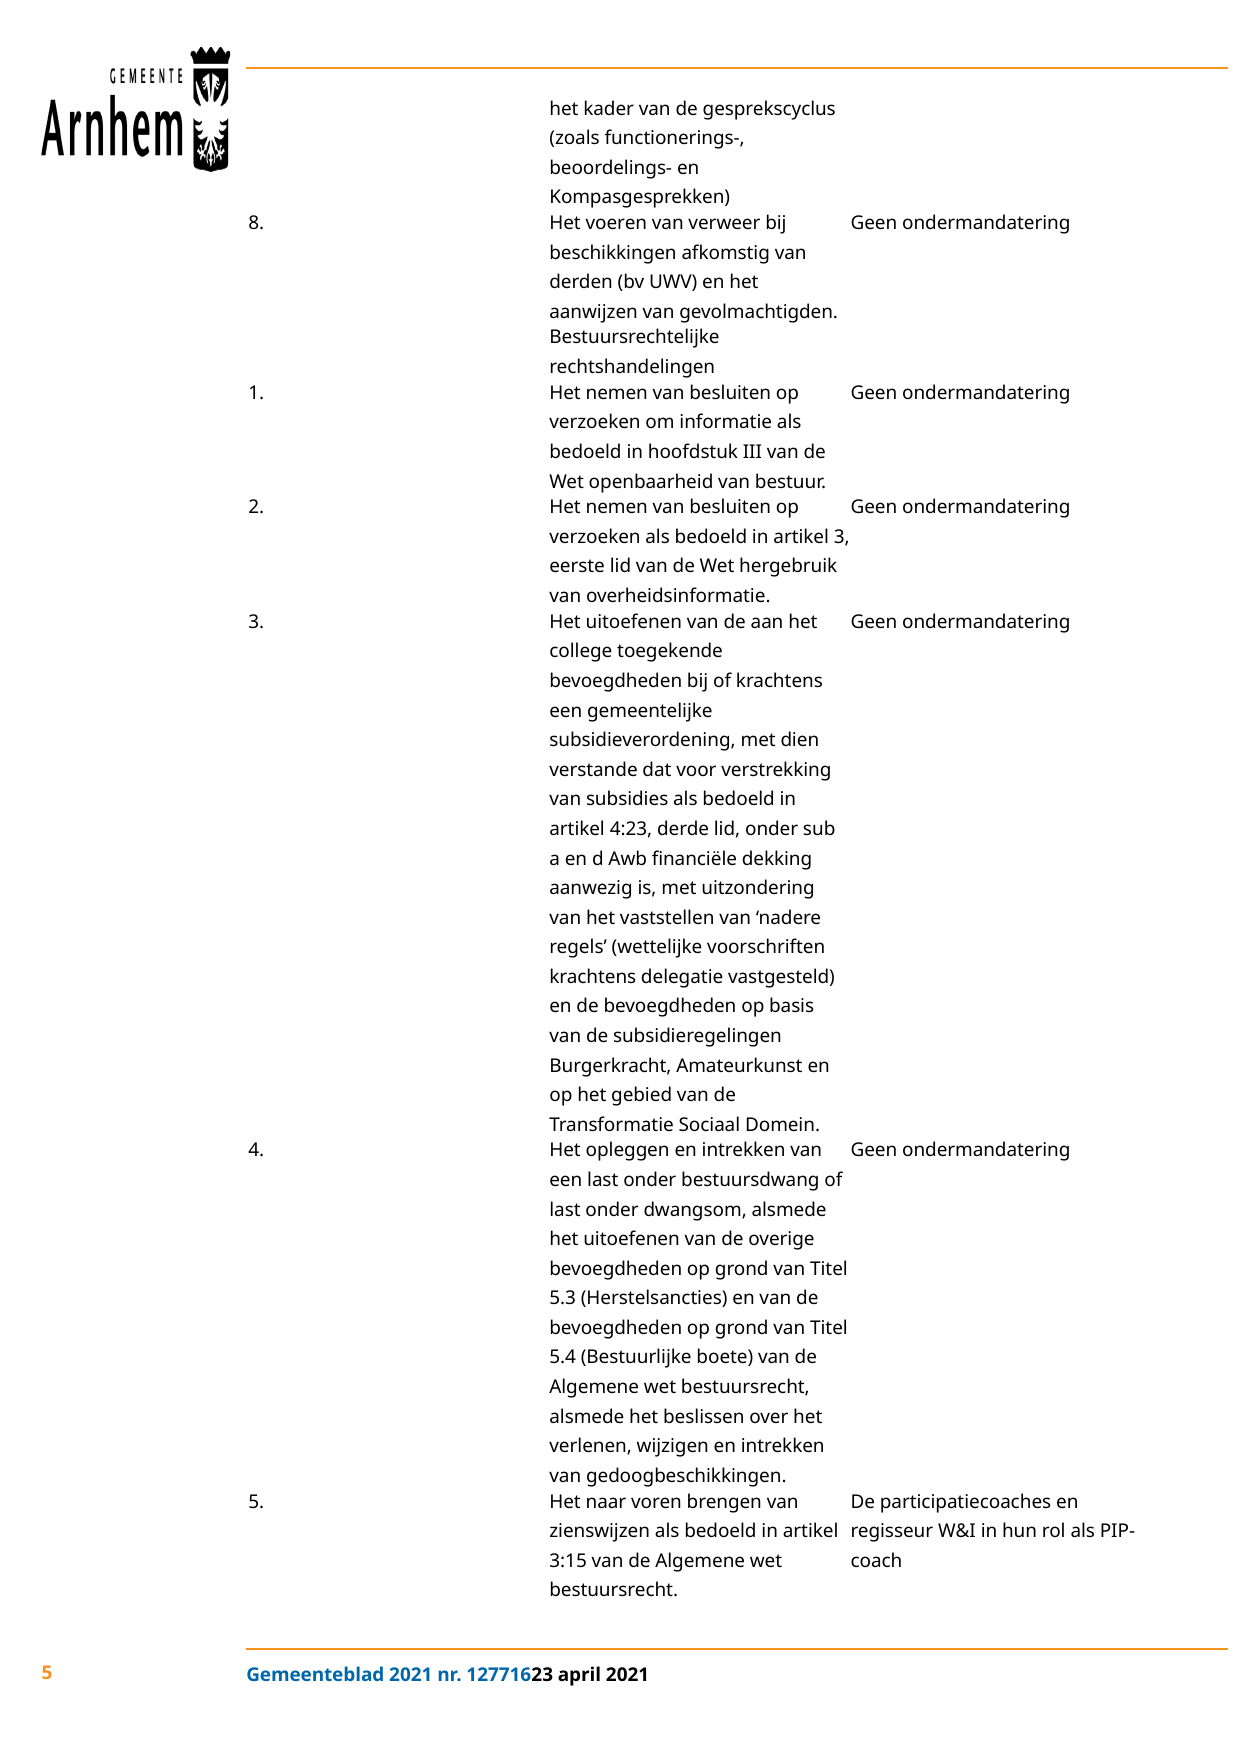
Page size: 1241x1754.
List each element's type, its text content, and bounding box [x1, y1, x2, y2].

table_cell 1. [248, 379, 549, 493]
table_cell [248, 324, 549, 379]
table_cell De participatiecoaches en regisseur W&I in hun rol als PIP-coach [850, 1488, 1152, 1602]
table_cell Bestuursrechtelijke rechtshandelingen [549, 324, 850, 379]
table_cell [850, 95, 1152, 209]
table_cell 3. [248, 608, 549, 1137]
picture [41, 47, 231, 172]
table_cell Geen ondermandatering [850, 494, 1152, 608]
table_cell Geen ondermandatering [850, 379, 1152, 493]
table_cell 8. [248, 209, 549, 324]
table_cell Geen ondermandatering [850, 1137, 1152, 1488]
table_cell [248, 95, 549, 209]
table_cell Het voeren van verweer bij beschikkingen afkomstig van derden (bv UWV) en het aanwijzen van gevolmachtigden. [549, 209, 850, 324]
table_cell Geen ondermandatering [850, 209, 1152, 324]
table_cell [850, 324, 1152, 379]
table_cell 5. [248, 1488, 549, 1602]
table_cell 2. [248, 494, 549, 608]
table_cell 4. [248, 1137, 549, 1488]
table_cell Het uitoefenen van de aan het college toegekende bevoegdheden bij of krachtens een gemeentelijke subsidieverordening, met dien verstande dat voor verstrekking van subsidies als bedoeld in artikel 4:23, derde lid, onder sub a en d Awb financiële dekking aanwezig is, met uitzondering van het vaststellen van ‘nadere regels’ (wettelijke voorschriften krachtens delegatie vastgesteld) en de bevoegdheden op basis van de subsidieregelingen Burgerkracht, Amateurkunst en op het gebied van de Transformatie Sociaal Domein. [549, 608, 850, 1137]
table_cell Het naar voren brengen van zienswijzen als bedoeld in artikel 3:15 van de Algemene wet bestuursrecht. [549, 1488, 850, 1602]
table_cell het kader van de gesprekscyclus (zoals functionerings-, beoordelings- en Kompasgesprekken) [549, 95, 850, 209]
table_cell Geen ondermandatering [850, 608, 1152, 1137]
table_cell Het nemen van besluiten op verzoeken als bedoeld in artikel 3, eerste lid van de Wet hergebruik van overheidsinformatie. [549, 494, 850, 608]
table_cell Het opleggen en intrekken van een last onder bestuursdwang of last onder dwangsom, alsmede het uitoefenen van de overige bevoegdheden op grond van Titel 5.3 (Herstelsancties) en van de bevoegdheden op grond van Titel 5.4 (Bestuurlijke boete) van de Algemene wet bestuursrecht, alsmede het beslissen over het verlenen, wijzigen en intrekken van gedoogbeschikkingen. [549, 1137, 850, 1488]
table_cell Het nemen van besluiten op verzoeken om informatie als bedoeld in hoofdstuk III van de Wet openbaarheid van bestuur. [549, 379, 850, 493]
